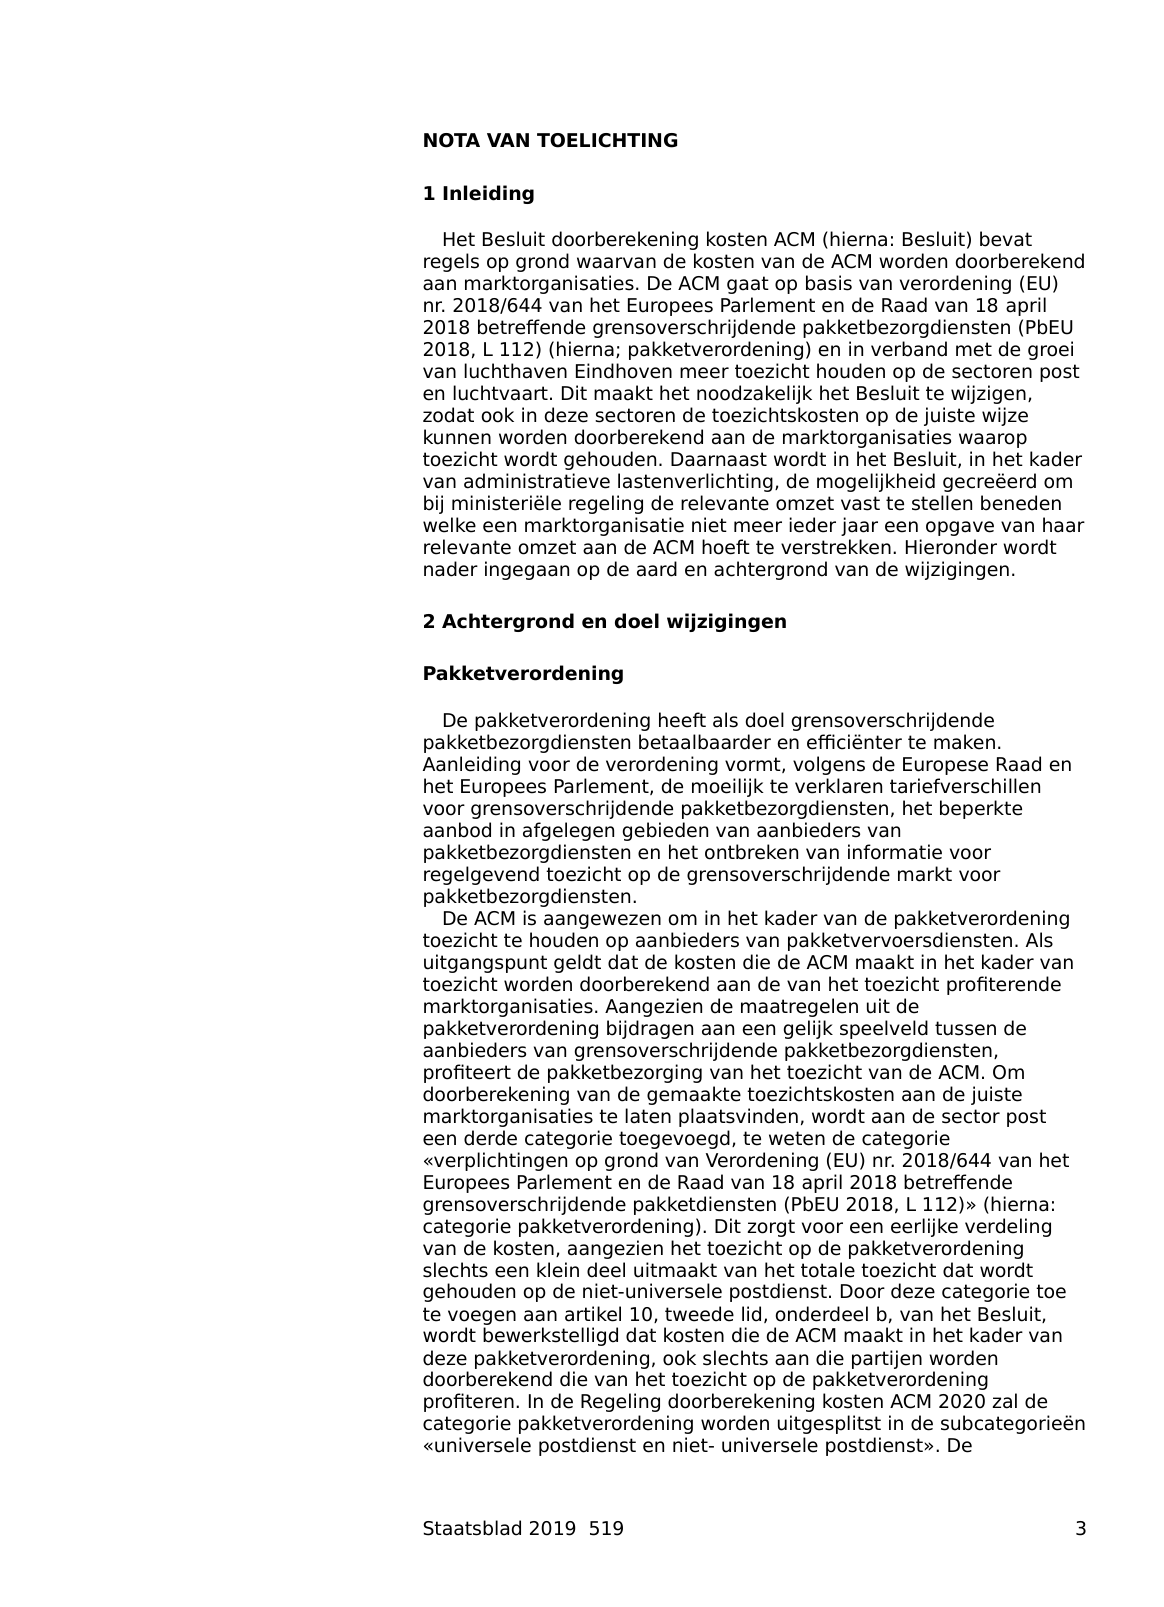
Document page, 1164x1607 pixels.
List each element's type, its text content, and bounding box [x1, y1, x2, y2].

subtitle NOTA VAN TOELICHTING [422, 130, 1087, 152]
text Het Besluit doorberekening kosten ACM (hierna: Besluit) bevat regels op grond waarvan de kosten van de ACM worden doorberekend aan marktorganisaties. De ACM gaat op basis van verordening (EU) nr. 2018/644 van het Europees Parlement en de Raad van 18 april 2018 betreffende grensoverschrijdende pakketbezorgdiensten (PbEU 2018, L 112) (hierna; pakketverordening) en in verband met de groei van luchthaven Eindhoven meer toezicht houden op de sectoren post en luchtvaart. Dit maakt het noodzakelijk het Besluit te wijzigen, zodat ook in deze sectoren de toezichtskosten op de juiste wijze kunnen worden doorberekend aan de marktorganisaties waarop toezicht wordt gehouden. Daarnaast wordt in het Besluit, in het kader van administratieve lastenverlichting, de mogelijkheid gecreëerd om bij ministeriële regeling de relevante omzet vast te stellen beneden welke een marktorganisatie niet meer ieder jaar een opgave van haar relevante omzet aan de ACM hoeft te verstrekken. Hieronder wordt nader ingegaan op de aard en achtergrond van de wijzigingen. [422, 229, 1087, 581]
subtitle 2 Achtergrond en doel wijzigingen [422, 611, 1087, 633]
subtitle 1 Inleiding [422, 182, 1087, 204]
text De ACM is aangewezen om in het kader van de pakketverordening toezicht te houden op aanbieders van pakketvervoersdiensten. Als uitgangspunt geldt dat de kosten die de ACM maakt in het kader van toezicht worden doorberekend aan de van het toezicht profiterende marktorganisaties. Aangezien de maatregelen uit de pakketverordening bijdragen aan een gelijk speelveld tussen de aanbieders van grensoverschrijdende pakketbezorgdiensten, profiteert de pakketbezorging van het toezicht van de ACM. Om doorberekening van de gemaakte toezichtskosten aan de juiste marktorganisaties te laten plaatsvinden, wordt aan de sector post een derde categorie toegevoegd, te weten de categorie «verplichtingen op grond van Verordening (EU) nr. 2018/644 van het Europees Parlement en de Raad van 18 april 2018 betreffende grensoverschrijdende pakketdiensten (PbEU 2018, L 112)» (hierna: categorie pakketverordening). Dit zorgt voor een eerlijke verdeling van de kosten, aangezien het toezicht op de pakketverordening slechts een klein deel uitmaakt van het totale toezicht dat wordt gehouden op de niet-universele postdienst. Door deze categorie toe te voegen aan artikel 10, tweede lid, onderdeel b, van het Besluit, wordt bewerkstelligd dat kosten die de ACM maakt in het kader van deze pakketverordening, ook slechts aan die partijen worden doorberekend die van het toezicht op de pakketverordening profiteren. In de Regeling doorberekening kosten ACM 2020 zal de categorie pakketverordening worden uitgesplitst in de subcategorieën «universele postdienst en niet- universele postdienst». De [422, 908, 1087, 1457]
text De pakketverordening heeft als doel grensoverschrijdende pakketbezorgdiensten betaalbaarder en efficiënter te maken. Aanleiding voor de verordening vormt, volgens de Europese Raad en het Europees Parlement, de moeilijk te verklaren tariefverschillen voor grensoverschrijdende pakketbezorgdiensten, het beperkte aanbod in afgelegen gebieden van aanbieders van pakketbezorgdiensten en het ontbreken van informatie voor regelgevend toezicht op de grensoverschrijdende markt voor pakketbezorgdiensten. [422, 710, 1087, 908]
subtitle Pakketverordening [422, 663, 1087, 685]
